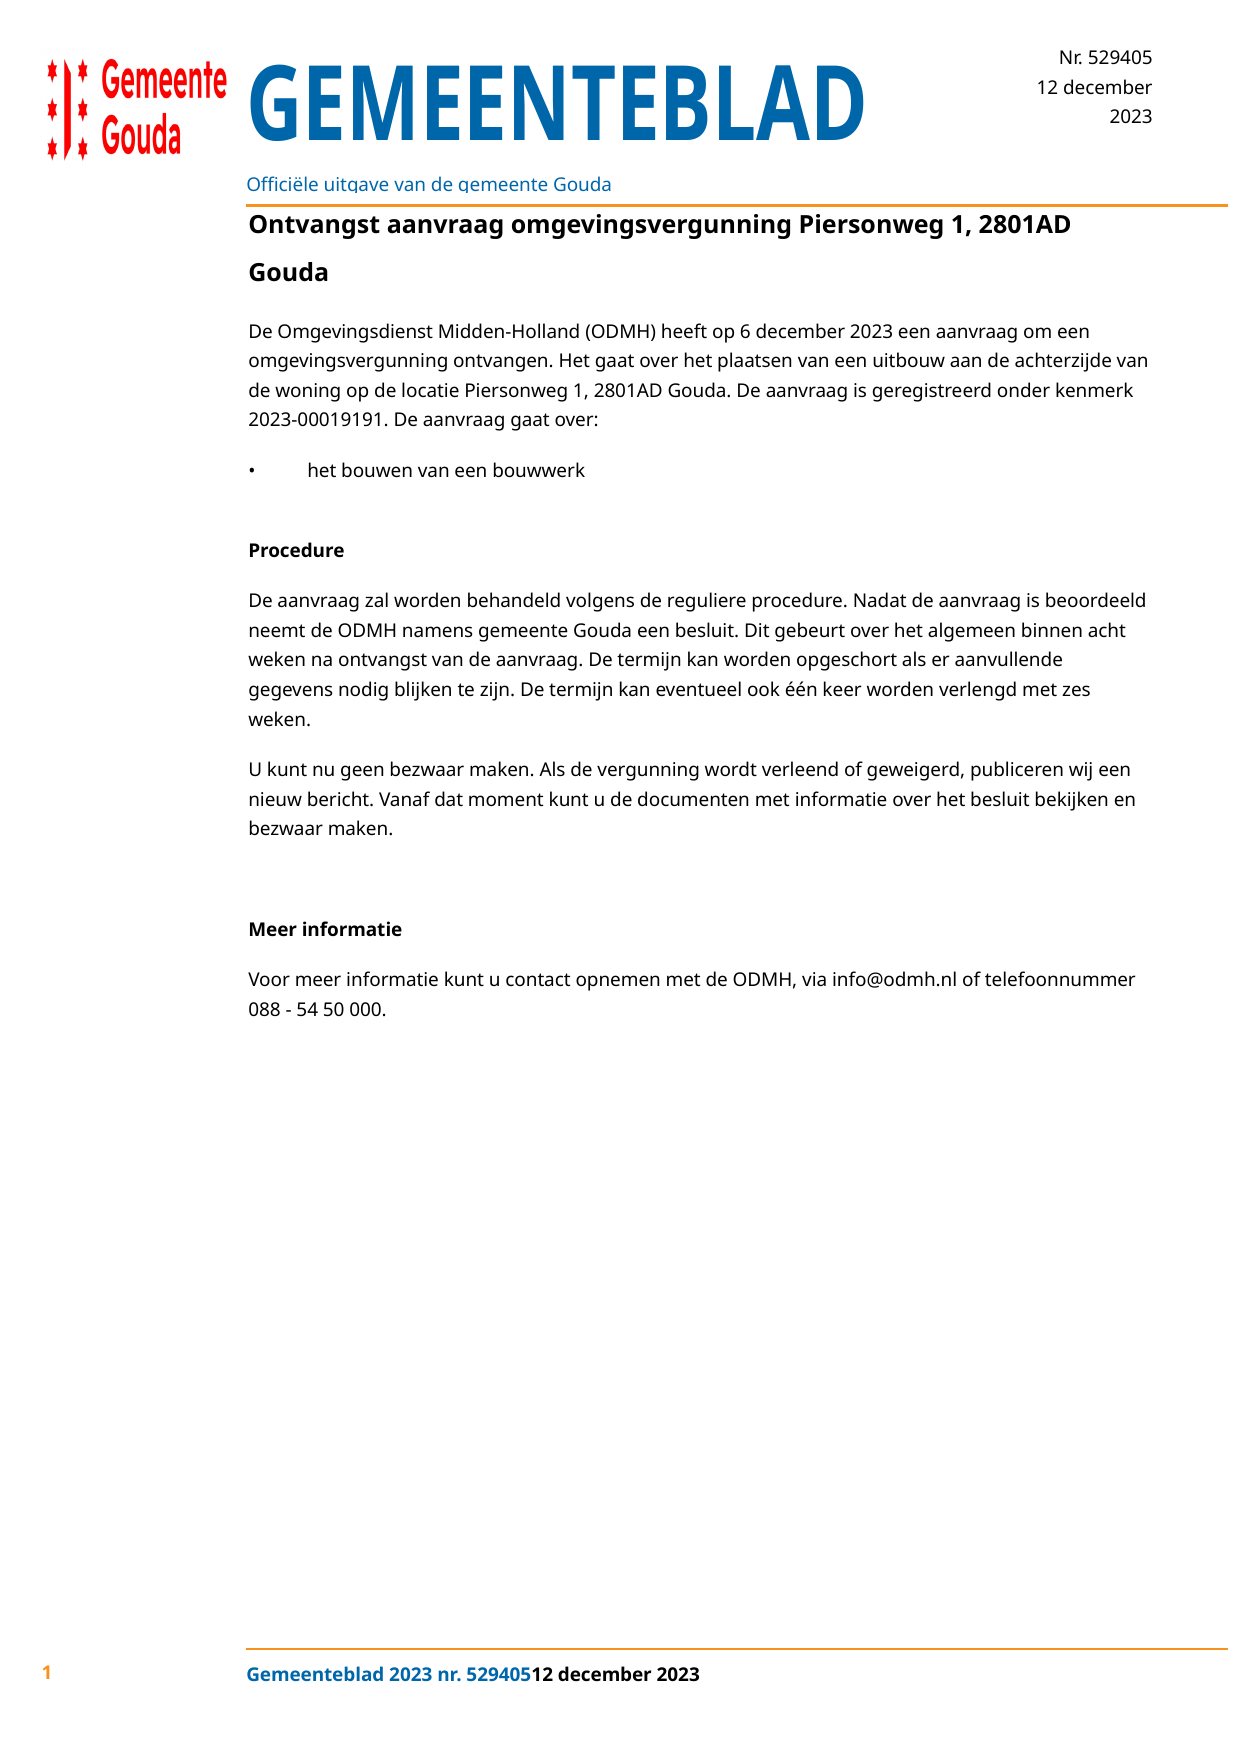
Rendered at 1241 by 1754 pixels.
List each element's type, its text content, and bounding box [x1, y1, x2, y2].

text U kunt nu geen bezwaar maken. Als de vergunning wordt verleend of geweigerd, publiceren wij een nieuw bericht. Vanaf dat moment kunt u de documenten met informatie over het besluit bekijken en bezwaar maken. [248, 756, 1152, 841]
text Voor meer informatie kunt u contact opnemen met de ODMH, via info@odmh.nl of telefoonnummer 088 - 54 50 000. [248, 967, 1152, 1022]
text De Omgevingsdienst Midden-Holland (ODMH) heeft op 6 december 2023 een aanvraag om een omgevingsvergunning ontvangen. Het gaat over het plaatsen van een uitbouw aan de achterzijde van de woning op de locatie Piersonweg 1, 2801AD Gouda. De aanvraag is geregistreerd onder kenmerk 2023-00019191. De aanvraag gaat over: [248, 318, 1152, 432]
picture [41, 47, 231, 172]
text De aanvraag zal worden behandeld volgens de reguliere procedure. Nadat de aanvraag is beoordeeld neemt de ODMH namens gemeente Gouda een besluit. Dit gebeurt over het algemeen binnen acht weken na ontvangst van de aanvraag. De termijn kan worden opgeschort als er aanvullende gegevens nodig blijken te zijn. De termijn kan eventueel ook één keer worden verlengd met zes weken. [248, 587, 1152, 732]
text Meer informatie [248, 916, 1152, 942]
list het bouwen van een bouwwerk [248, 457, 1152, 483]
text Procedure [248, 537, 1152, 563]
text Ontvangst aanvraag omgevingsvergunning Piersonweg 1, 2801AD Gouda [248, 207, 1152, 288]
